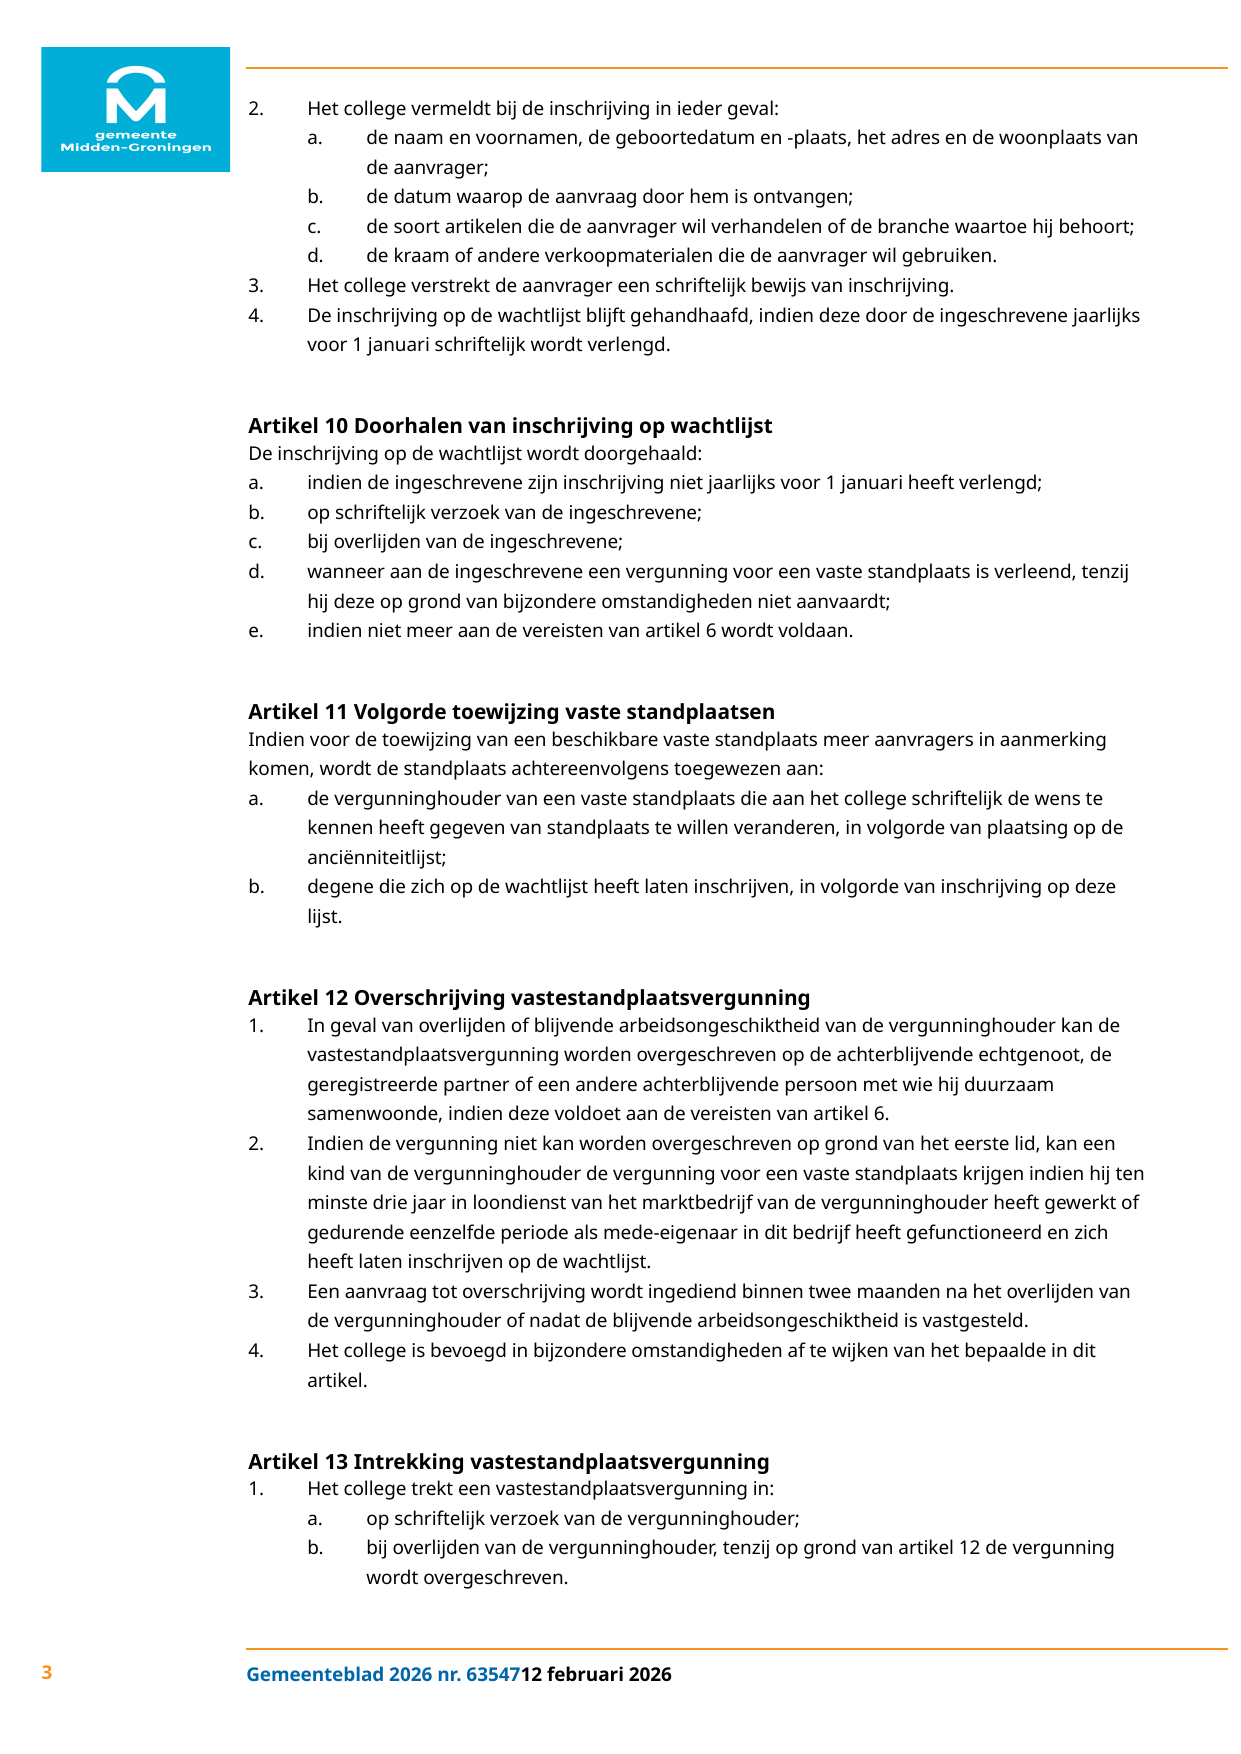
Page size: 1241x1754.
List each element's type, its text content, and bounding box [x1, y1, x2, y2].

list de naam en voornamen, de geboortedatum en -plaats, het adres en de woonplaats van de aanvrager; [307, 124, 1152, 180]
text Artikel 11 Volgorde toewijzing vaste standplaatsen [248, 697, 1152, 726]
list de vergunninghouder van een vaste standplaats die aan het college schriftelijk de wens te kennen heeft gegeven van standplaats te willen veranderen, in volgorde van plaatsing op de anciënniteitlijst; [248, 785, 1152, 870]
list bij overlijden van de ingeschrevene; [248, 529, 1152, 554]
list indien niet meer aan de vereisten van artikel 6 wordt voldaan. [248, 617, 1152, 643]
list degene die zich op de wachtlijst heeft laten inschrijven, in volgorde van inschrijving op deze lijst. [248, 874, 1152, 929]
picture [107, 89, 165, 122]
list Het college verstrekt de aanvrager een schriftelijk bewijs van inschrijving. [248, 272, 1152, 298]
list Het college is bevoegd in bijzondere omstandigheden af te wijken van het bepaalde in dit artikel. [248, 1337, 1152, 1392]
text Artikel 12 Overschrijving vastestandplaatsvergunning [248, 983, 1152, 1012]
list de soort artikelen die de aanvrager wil verhandelen of de branche waartoe hij behoort; [307, 213, 1152, 239]
text Indien voor de toewijzing van een beschikbare vaste standplaats meer aanvragers in aanmerking komen, wordt de standplaats achtereenvolgens toegewezen aan: [248, 726, 1152, 781]
text Artikel 13 Intrekking vastestandplaatsvergunning [248, 1447, 1152, 1475]
list de datum waarop de aanvraag door hem is ontvangen; [307, 183, 1152, 209]
list de kraam of andere verkoopmaterialen die de aanvrager wil gebruiken. [307, 243, 1152, 268]
list De inschrijving op de wachtlijst blijft gehandhaafd, indien deze door de ingeschrevene jaarlijks voor 1 januari schriftelijk wordt verlengd. [248, 302, 1152, 357]
list bij overlijden van de vergunninghouder, tenzij op grond van artikel 12 de vergunning wordt overgeschreven. [307, 1534, 1152, 1590]
list Het college trekt een vastestandplaatsvergunning in: [248, 1475, 1152, 1501]
list wanneer aan de ingeschrevene een vergunning voor een vaste standplaats is verleend, tenzij hij deze op grond van bijzondere omstandigheden niet aanvaardt; [248, 558, 1152, 613]
list indien de ingeschrevene zijn inschrijving niet jaarlijks voor 1 januari heeft verlengd; [248, 469, 1152, 495]
list Indien de vergunning niet kan worden overgeschreven op grond van het eerste lid, kan een kind van de vergunninghouder de vergunning voor een vaste standplaats krijgen indien hij ten minste drie jaar in loondienst van het marktbedrijf van de vergunninghouder heeft gewerkt of gedurende eenzelfde periode als mede-eigenaar in dit bedrijf heeft gefunctioneerd en zich heeft laten inschrijven op de wachtlijst. [248, 1130, 1152, 1274]
list Het college vermeldt bij de inschrijving in ieder geval: [248, 95, 1152, 121]
list In geval van overlijden of blijvende arbeidsongeschiktheid van de vergunninghouder kan de vastestandplaatsvergunning worden overgeschreven op de achterblijvende echtgenoot, de geregistreerde partner of een andere achterblijvende persoon met wie hij duurzaam samenwoonde, indien deze voldoet aan de vereisten van artikel 6. [248, 1012, 1152, 1126]
text Artikel 10 Doorhalen van inschrijving op wachtlijst [248, 411, 1152, 440]
list op schriftelijk verzoek van de vergunninghouder; [307, 1505, 1152, 1531]
text De inschrijving op de wachtlijst wordt doorgehaald: [248, 440, 1152, 466]
picture [108, 66, 164, 82]
picture [184, 146, 190, 153]
list op schriftelijk verzoek van de ingeschrevene; [248, 499, 1152, 525]
list Een aanvraag tot overschrijving wordt ingediend binnen twee maanden na het overlijden van de vergunninghouder of nadat de blijvende arbeidsongeschiktheid is vastgesteld. [248, 1278, 1152, 1333]
